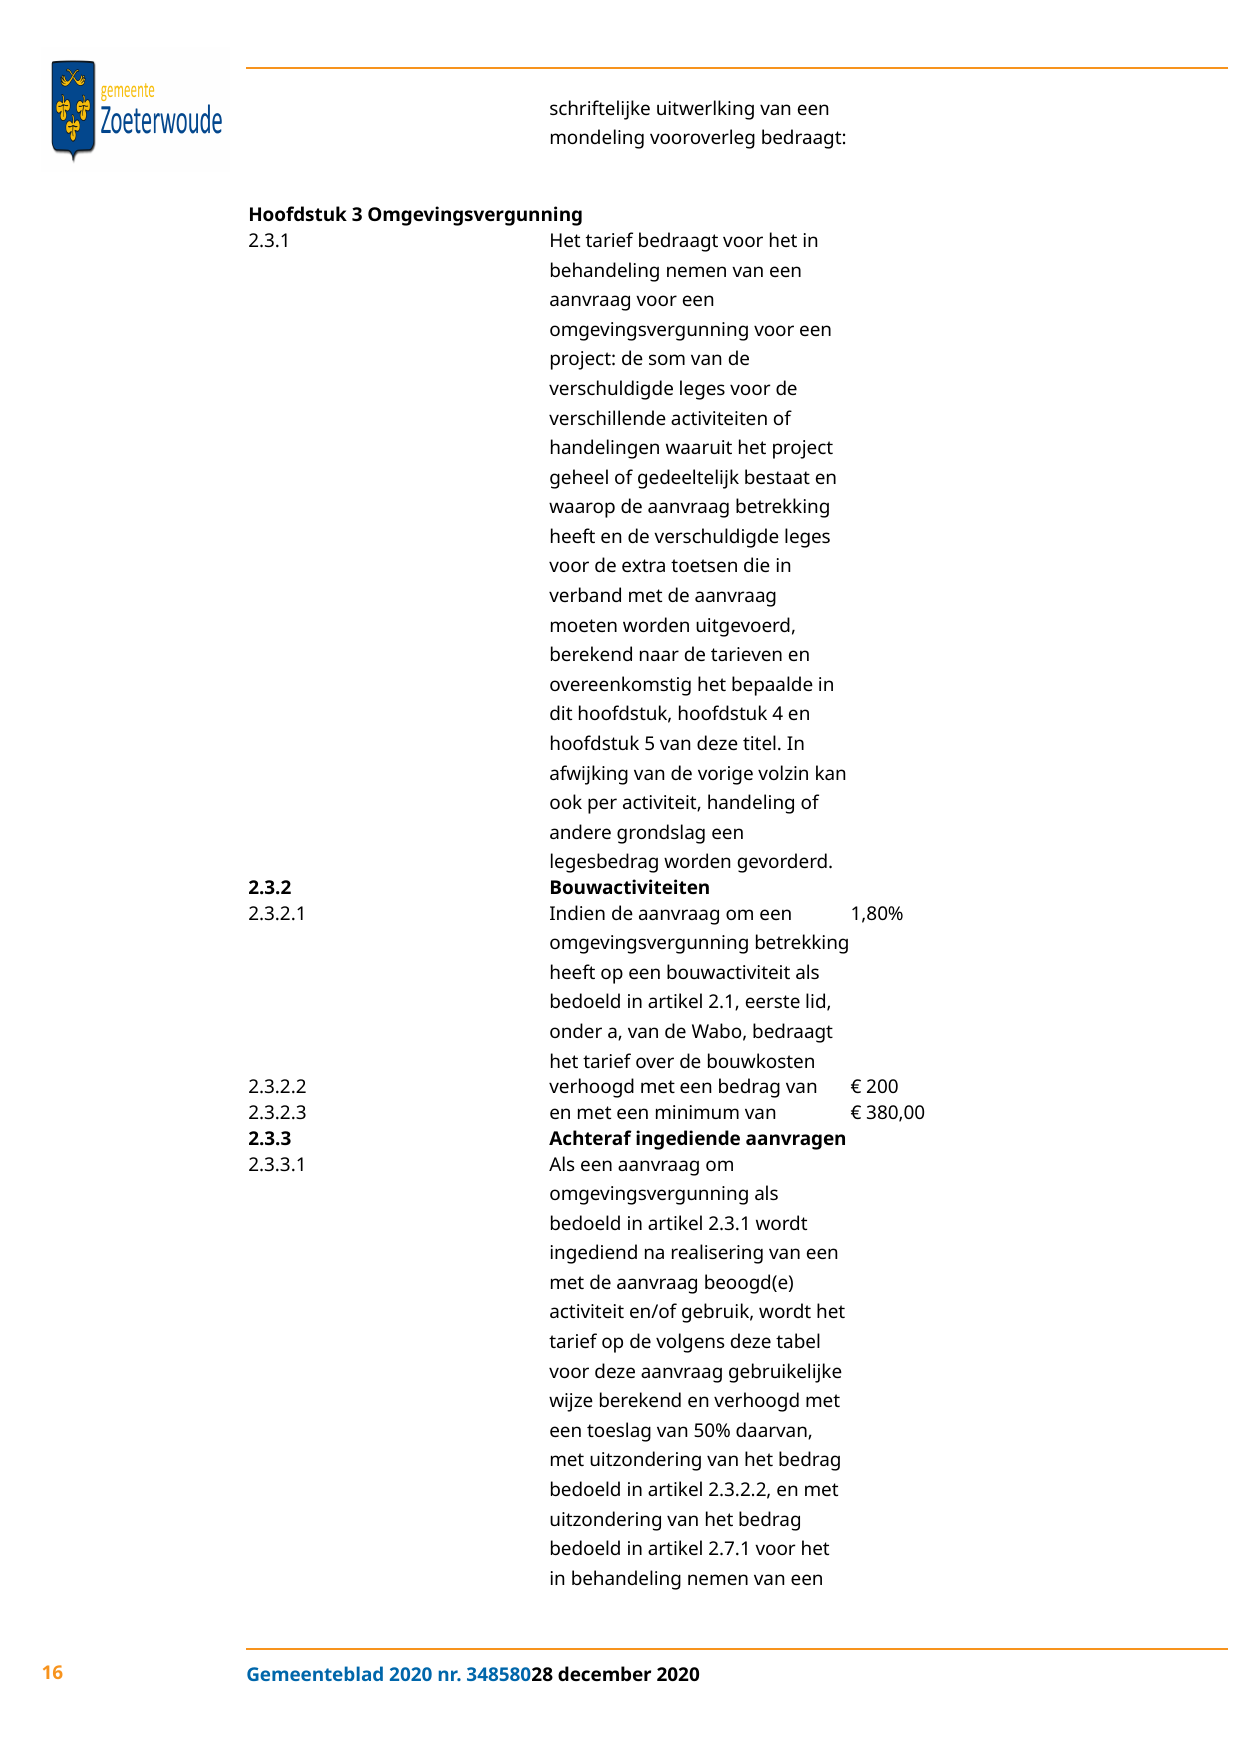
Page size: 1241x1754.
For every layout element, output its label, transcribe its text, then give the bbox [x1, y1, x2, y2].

table_cell Indien de aanvraag om een omgevingsvergunning betrekking heeft op een bouwactiviteit als bedoeld in artikel 2.1, eerste lid, onder a, van de Wabo, bedraagt het tarief over de bouwkosten [549, 900, 850, 1074]
table_cell [248, 176, 549, 202]
table_cell [850, 95, 1152, 150]
table_cell [850, 874, 1152, 900]
table_cell Bouwactiviteiten [549, 874, 850, 900]
picture [41, 47, 231, 172]
table_cell [850, 227, 1152, 874]
table_cell € 200 [850, 1074, 1152, 1099]
table_cell 2.3.2.3 [248, 1099, 549, 1125]
table_cell 2.3.2.2 [248, 1074, 549, 1099]
table_cell 2.3.2.1 [248, 900, 549, 1074]
table_cell [850, 176, 1152, 202]
table_cell verhoogd met een bedrag van [549, 1074, 850, 1099]
table_cell schriftelijke uitwerlking van een mondeling vooroverleg bedraagt: [549, 95, 850, 150]
table_cell [248, 95, 549, 150]
table_cell 2.3.2 [248, 874, 549, 900]
table_cell 1,80% [850, 900, 1152, 1074]
table_cell [850, 1151, 1152, 1591]
table_cell Hoofdstuk 3 Omgevingsvergunning [248, 202, 850, 227]
table_cell 2.3.3 [248, 1125, 549, 1151]
table_cell [850, 202, 1152, 227]
table_cell € 380,00 [850, 1099, 1152, 1125]
table_cell [549, 176, 850, 202]
table_cell Het tarief bedraagt voor het in behandeling nemen van een aanvraag voor een omgevingsvergunning voor een project: de som van de verschuldigde leges voor de verschillende activiteiten of handelingen waaruit het project geheel of gedeeltelijk bestaat en waarop de aanvraag betrekking heeft en de verschuldigde leges voor de extra toetsen die in verband met de aanvraag moeten worden uitgevoerd, berekend naar de tarieven en overeenkomstig het bepaalde in dit hoofdstuk, hoofdstuk 4 en hoofdstuk 5 van deze titel. In afwijking van de vorige volzin kan ook per activiteit, handeling of andere grondslag een legesbedrag worden gevorderd. [549, 227, 850, 874]
table_cell [549, 150, 850, 176]
table_cell Als een aanvraag om omgevingsvergunning als bedoeld in artikel 2.3.1 wordt ingediend na realisering van een met de aanvraag beoogd(e) activiteit en/of gebruik, wordt het tarief op de volgens deze tabel voor deze aanvraag gebruikelijke wijze berekend en verhoogd met een toeslag van 50% daarvan, met uitzondering van het bedrag bedoeld in artikel 2.3.2.2, en met uitzondering van het bedrag bedoeld in artikel 2.7.1 voor het in behandeling nemen van een [549, 1151, 850, 1591]
table_cell [248, 150, 549, 176]
table_cell [850, 1125, 1152, 1151]
table_cell en met een minimum van [549, 1099, 850, 1125]
table_cell Achteraf ingediende aanvragen [549, 1125, 850, 1151]
table_cell 2.3.3.1 [248, 1151, 549, 1591]
table_cell 2.3.1 [248, 227, 549, 874]
table_cell [850, 150, 1152, 176]
